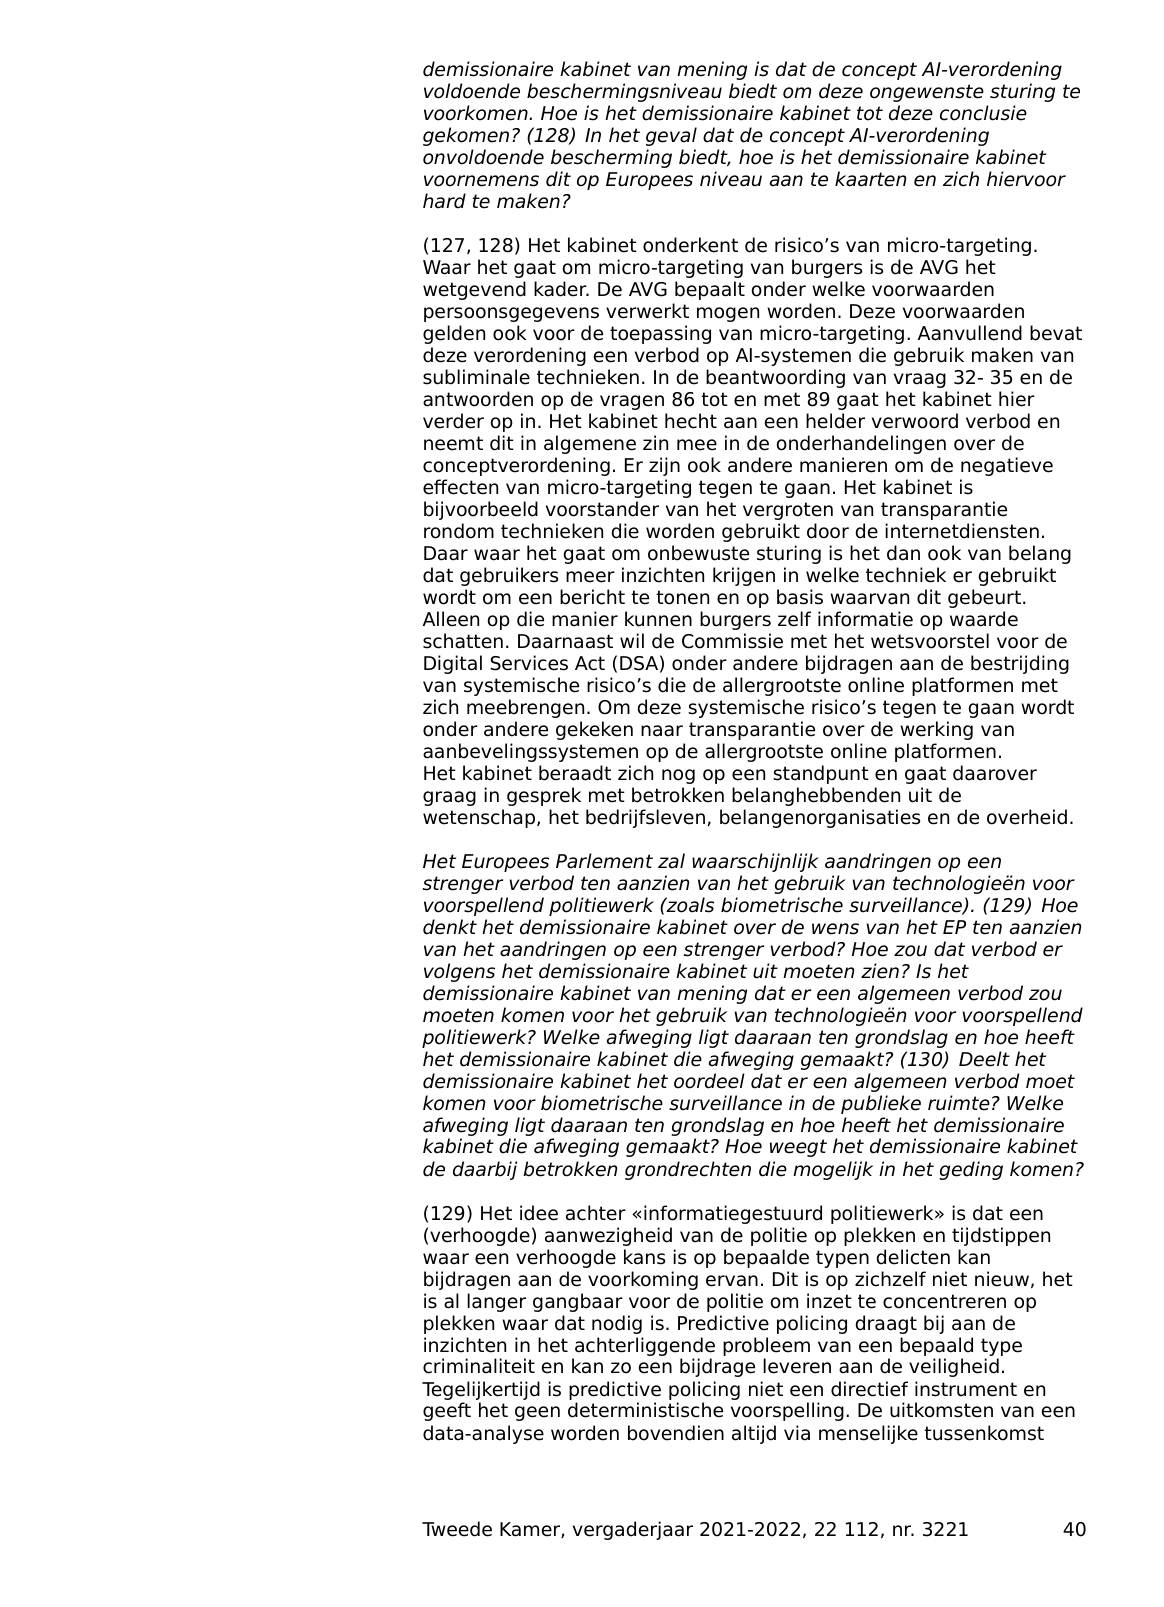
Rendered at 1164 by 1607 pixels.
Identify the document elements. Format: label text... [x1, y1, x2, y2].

text (129) Het idee achter «informatiegestuurd politiewerk» is dat een (verhoogde) aanwezigheid van de politie op plekken en tijdstippen waar een verhoogde kans is op bepaalde typen delicten kan bijdragen aan de voorkoming ervan. Dit is op zichzelf niet nieuw, het is al langer gangbaar voor de politie om inzet te concentreren op plekken waar dat nodig is. Predictive policing draagt bij aan de inzichten in het achterliggende probleem van een bepaald type criminaliteit en kan zo een bijdrage leveren aan de veiligheid. Tegelijkertijd is predictive policing niet een directief instrument en geeft het geen deterministische voorspelling. De uitkomsten van een data-analyse worden bovendien altijd via menselijke tussenkomst [422, 1203, 1087, 1444]
text Het kabinet beraadt zich nog op een standpunt en gaat daarover graag in gesprek met betrokken belanghebbenden uit de wetenschap, het bedrijfsleven, belangenorganisaties en de overheid. [422, 763, 1087, 828]
text Het Europees Parlement zal waarschijnlijk aandringen op een strenger verbod ten aanzien van het gebruik van technologieën voor voorspellend politiewerk (zoals biometrische surveillance). (129) Hoe denkt het demissionaire kabinet over de wens van het EP ten aanzien van het aandringen op een strenger verbod? Hoe zou dat verbod er volgens het demissionaire kabinet uit moeten zien? Is het demissionaire kabinet van mening dat er een algemeen verbod zou moeten komen voor het gebruik van technologieën voor voorspellend politiewerk? Welke afweging ligt daaraan ten grondslag en hoe heeft het demissionaire kabinet die afweging gemaakt? (130) Deelt het demissionaire kabinet het oordeel dat er een algemeen verbod moet komen voor biometrische surveillance in de publieke ruimte? Welke afweging ligt daaraan ten grondslag en hoe heeft het demissionaire kabinet die afweging gemaakt? Hoe weegt het demissionaire kabinet de daarbij betrokken grondrechten die mogelijk in het geding komen? [422, 851, 1087, 1180]
text demissionaire kabinet van mening is dat de concept AI-verordening voldoende beschermingsniveau biedt om deze ongewenste sturing te voorkomen. Hoe is het demissionaire kabinet tot deze conclusie gekomen? (128) In het geval dat de concept AI-verordening onvoldoende bescherming biedt, hoe is het demissionaire kabinet voornemens dit op Europees niveau aan te kaarten en zich hiervoor hard te maken? [422, 59, 1087, 213]
text (127, 128) Het kabinet onderkent de risico’s van micro-targeting. Waar het gaat om micro-targeting van burgers is de AVG het wetgevend kader. De AVG bepaalt onder welke voorwaarden persoonsgegevens verwerkt mogen worden. Deze voorwaarden gelden ook voor de toepassing van micro-targeting. Aanvullend bevat deze verordening een verbod op AI-systemen die gebruik maken van subliminale technieken. In de beantwoording van vraag 32- 35 en de antwoorden op de vragen 86 tot en met 89 gaat het kabinet hier verder op in. Het kabinet hecht aan een helder verwoord verbod en neemt dit in algemene zin mee in de onderhandelingen over de conceptverordening. Er zijn ook andere manieren om de negatieve effecten van micro-targeting tegen te gaan. Het kabinet is bijvoorbeeld voorstander van het vergroten van transparantie rondom technieken die worden gebruikt door de internetdiensten. Daar waar het gaat om onbewuste sturing is het dan ook van belang dat gebruikers meer inzichten krijgen in welke techniek er gebruikt wordt om een bericht te tonen en op basis waarvan dit gebeurt. Alleen op die manier kunnen burgers zelf informatie op waarde schatten. Daarnaast wil de Commissie met het wetsvoorstel voor de Digital Services Act (DSA) onder andere bijdragen aan de bestrijding van systemische risico’s die de allergrootste online platformen met zich meebrengen. Om deze systemische risico’s tegen te gaan wordt onder andere gekeken naar transparantie over de werking van aanbevelingssystemen op de allergrootste online platformen. [422, 235, 1087, 763]
